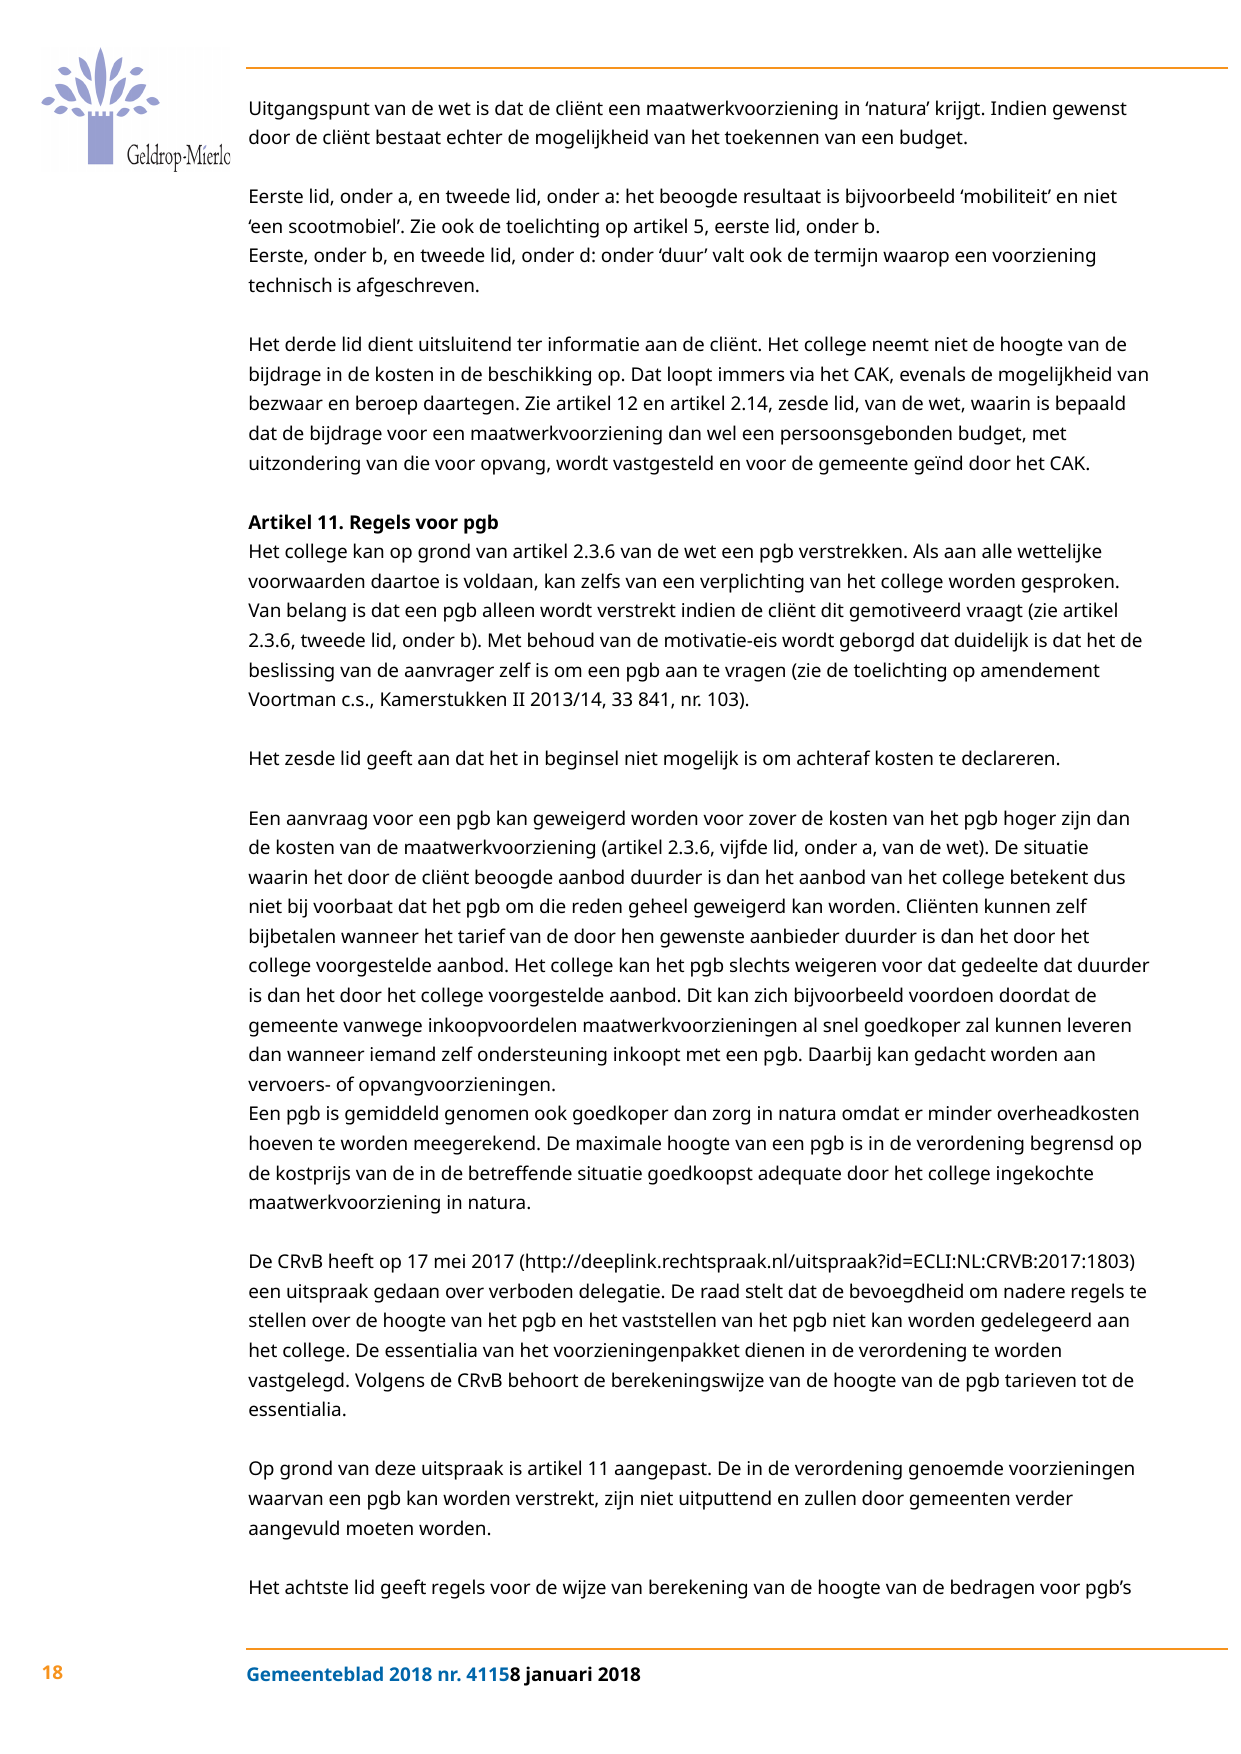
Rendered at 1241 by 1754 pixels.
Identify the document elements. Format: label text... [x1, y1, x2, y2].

text Het college kan op grond van artikel 2.3.6 van de wet een pgb verstrekken. Als aan alle wettelijke voorwaarden daartoe is voldaan, kan zelfs van een verplichting van het college worden gesproken. Van belang is dat een pgb alleen wordt verstrekt indien de cliёnt dit gemotiveerd vraagt (zie artikel 2.3.6, tweede lid, onder b). Met behoud van de motivatie-eis wordt geborgd dat duidelijk is dat het de beslissing van de aanvrager zelf is om een pgb aan te vragen (zie de toelichting op amendement Voortman c.s., Kamerstukken II 2013/14, 33 841, nr. 103). [248, 538, 1152, 712]
text Artikel 11. Regels voor pgb [248, 509, 1152, 535]
text Het derde lid dient uitsluitend ter informatie aan de cliënt. Het college neemt niet de hoogte van de bijdrage in de kosten in de beschikking op. Dat loopt immers via het CAK, evenals de mogelijkheid van bezwaar en beroep daartegen. Zie artikel 12 en artikel 2.14, zesde lid, van de wet, waarin is bepaald dat de bijdrage voor een maatwerkvoorziening dan wel een persoonsgebonden budget, met uitzondering van die voor opvang, wordt vastgesteld en voor de gemeente geïnd door het CAK. [248, 331, 1152, 476]
text Uitgangspunt van de wet is dat de cliёnt een maatwerkvoorziening in ‘natura’ krijgt. Indien gewenst door de cliёnt bestaat echter de mogelijkheid van het toekennen van een budget. [248, 95, 1152, 150]
text Eerste lid, onder a, en tweede lid, onder a: het beoogde resultaat is bijvoorbeeld ‘mobiliteit’ en niet ‘een scootmobiel’. Zie ook de toelichting op artikel 5, eerste lid, onder b. [248, 183, 1152, 239]
text Op grond van deze uitspraak is artikel 11 aangepast. De in de verordening genoemde voorzieningen waarvan een pgb kan worden verstrekt, zijn niet uitputtend en zullen door gemeenten verder aangevuld moeten worden. [248, 1456, 1152, 1541]
text Eerste, onder b, en tweede lid, onder d: onder ‘duur’ valt ook de termijn waarop een voorziening technisch is afgeschreven. [248, 243, 1152, 298]
text Een pgb is gemiddeld genomen ook goedkoper dan zorg in natura omdat er minder overheadkosten hoeven te worden meegerekend. De maximale hoogte van een pgb is in de verordening begrensd op de kostprijs van de in de betreffende situatie goedkoopst adequate door het college ingekochte maatwerkvoorziening in natura. [248, 1101, 1152, 1215]
picture [41, 47, 231, 172]
text Een aanvraag voor een pgb kan geweigerd worden voor zover de kosten van het pgb hoger zijn dan de kosten van de maatwerkvoorziening (artikel 2.3.6, vijfde lid, onder a, van de wet). De situatie waarin het door de cliënt beoogde aanbod duurder is dan het aanbod van het college betekent dus niet bij voorbaat dat het pgb om die reden geheel geweigerd kan worden. Cliënten kunnen zelf bijbetalen wanneer het tarief van de door hen gewenste aanbieder duurder is dan het door het college voorgestelde aanbod. Het college kan het pgb slechts weigeren voor dat gedeelte dat duurder is dan het door het college voorgestelde aanbod. Dit kan zich bijvoorbeeld voordoen doordat de gemeente vanwege inkoopvoordelen maatwerkvoorzieningen al snel goedkoper zal kunnen leveren dan wanneer iemand zelf ondersteuning inkoopt met een pgb. Daarbij kan gedacht worden aan vervoers- of opvangvoorzieningen. [248, 805, 1152, 1097]
text De CRvB heeft op 17 mei 2017 (http://deeplink.rechtspraak.nl/uitspraak?id=ECLI:NL:CRVB:2017:1803) een uitspraak gedaan over verboden delegatie. De raad stelt dat de bevoegdheid om nadere regels te stellen over de hoogte van het pgb en het vaststellen van het pgb niet kan worden gedelegeerd aan het college. De essentialia van het voorzieningenpakket dienen in de verordening te worden vastgelegd. Volgens de CRvB behoort de berekeningswijze van de hoogte van de pgb tarieven tot de essentialia. [248, 1248, 1152, 1422]
text Het zesde lid geeft aan dat het in beginsel niet mogelijk is om achteraf kosten te declareren. [248, 746, 1152, 771]
text Het achtste lid geeft regels voor de wijze van berekening van de hoogte van de bedragen voor pgb’s [248, 1574, 1152, 1600]
